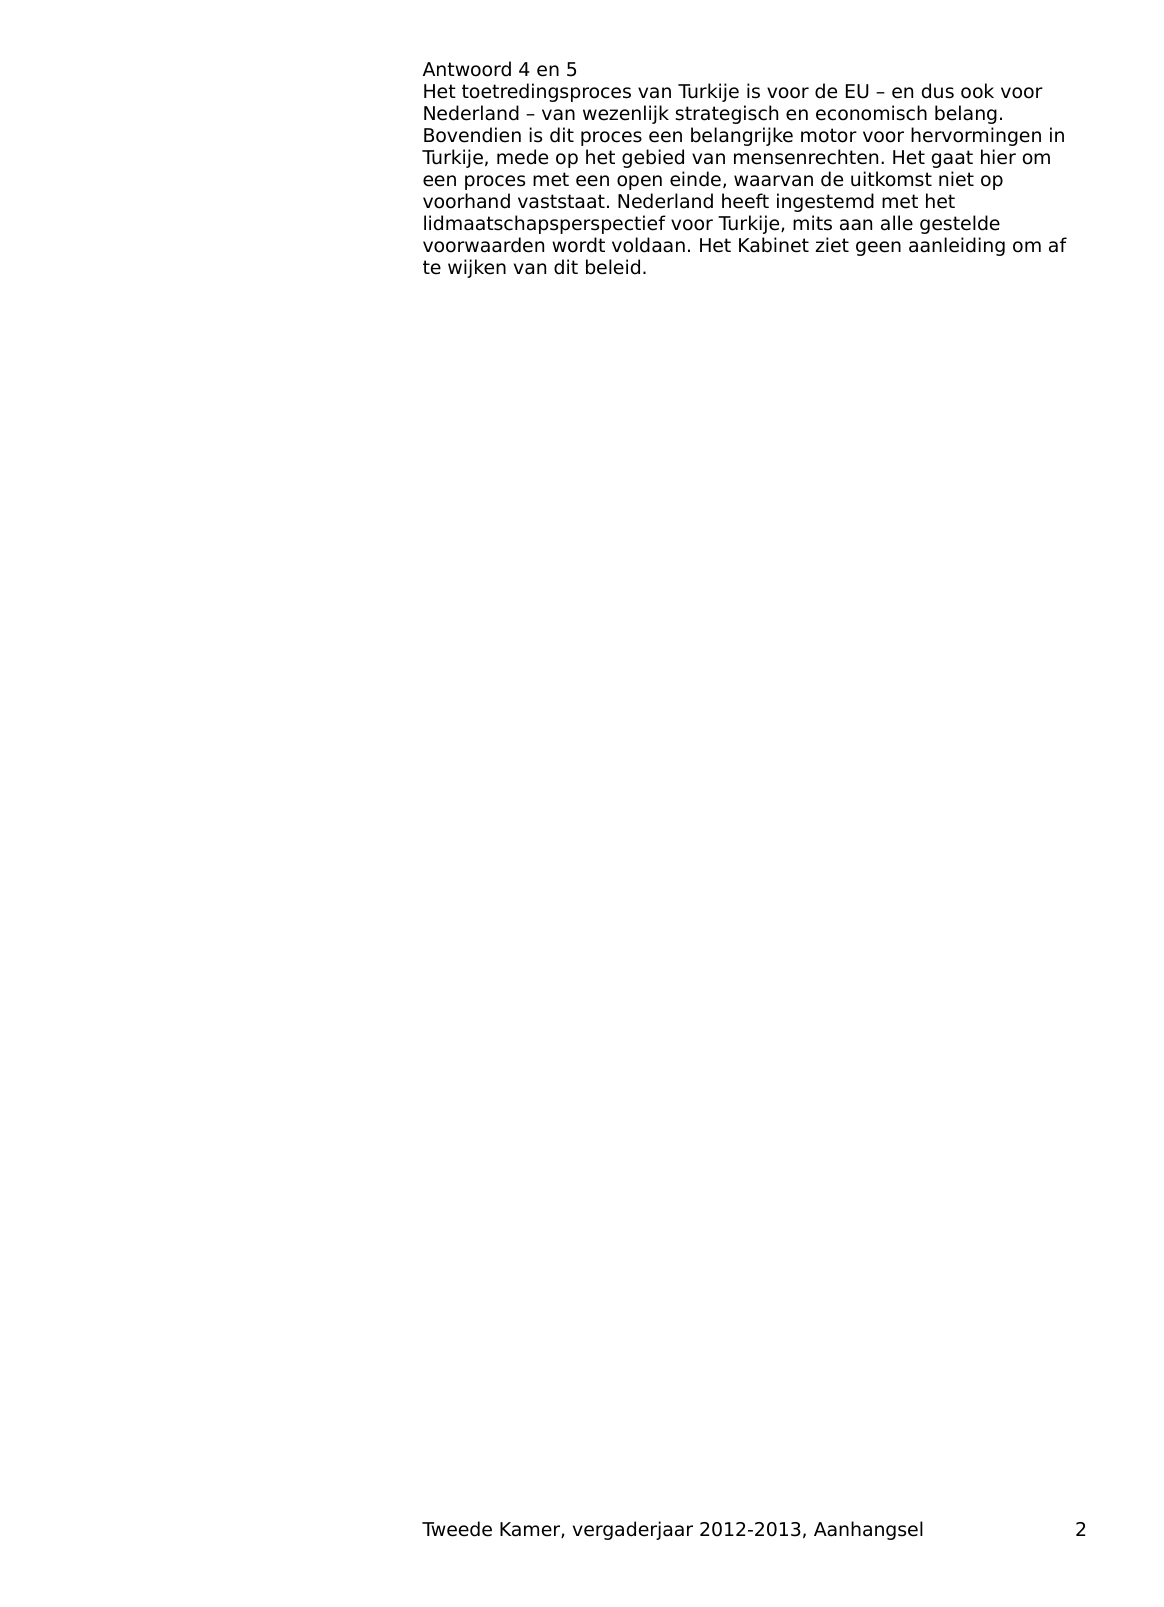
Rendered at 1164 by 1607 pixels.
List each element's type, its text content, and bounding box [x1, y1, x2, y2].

text Het toetredingsproces van Turkije is voor de EU – en dus ook voor Nederland – van wezenlijk strategisch en economisch belang. Bovendien is dit proces een belangrijke motor voor hervormingen in Turkije, mede op het gebied van mensenrechten. Het gaat hier om een proces met een open einde, waarvan de uitkomst niet op voorhand vaststaat. Nederland heeft ingestemd met het lidmaatschapsperspectief voor Turkije, mits aan alle gestelde voorwaarden wordt voldaan. Het Kabinet ziet geen aanleiding om af te wijken van dit beleid. [422, 81, 1087, 279]
text Antwoord 4 en 5 [422, 59, 1087, 81]
